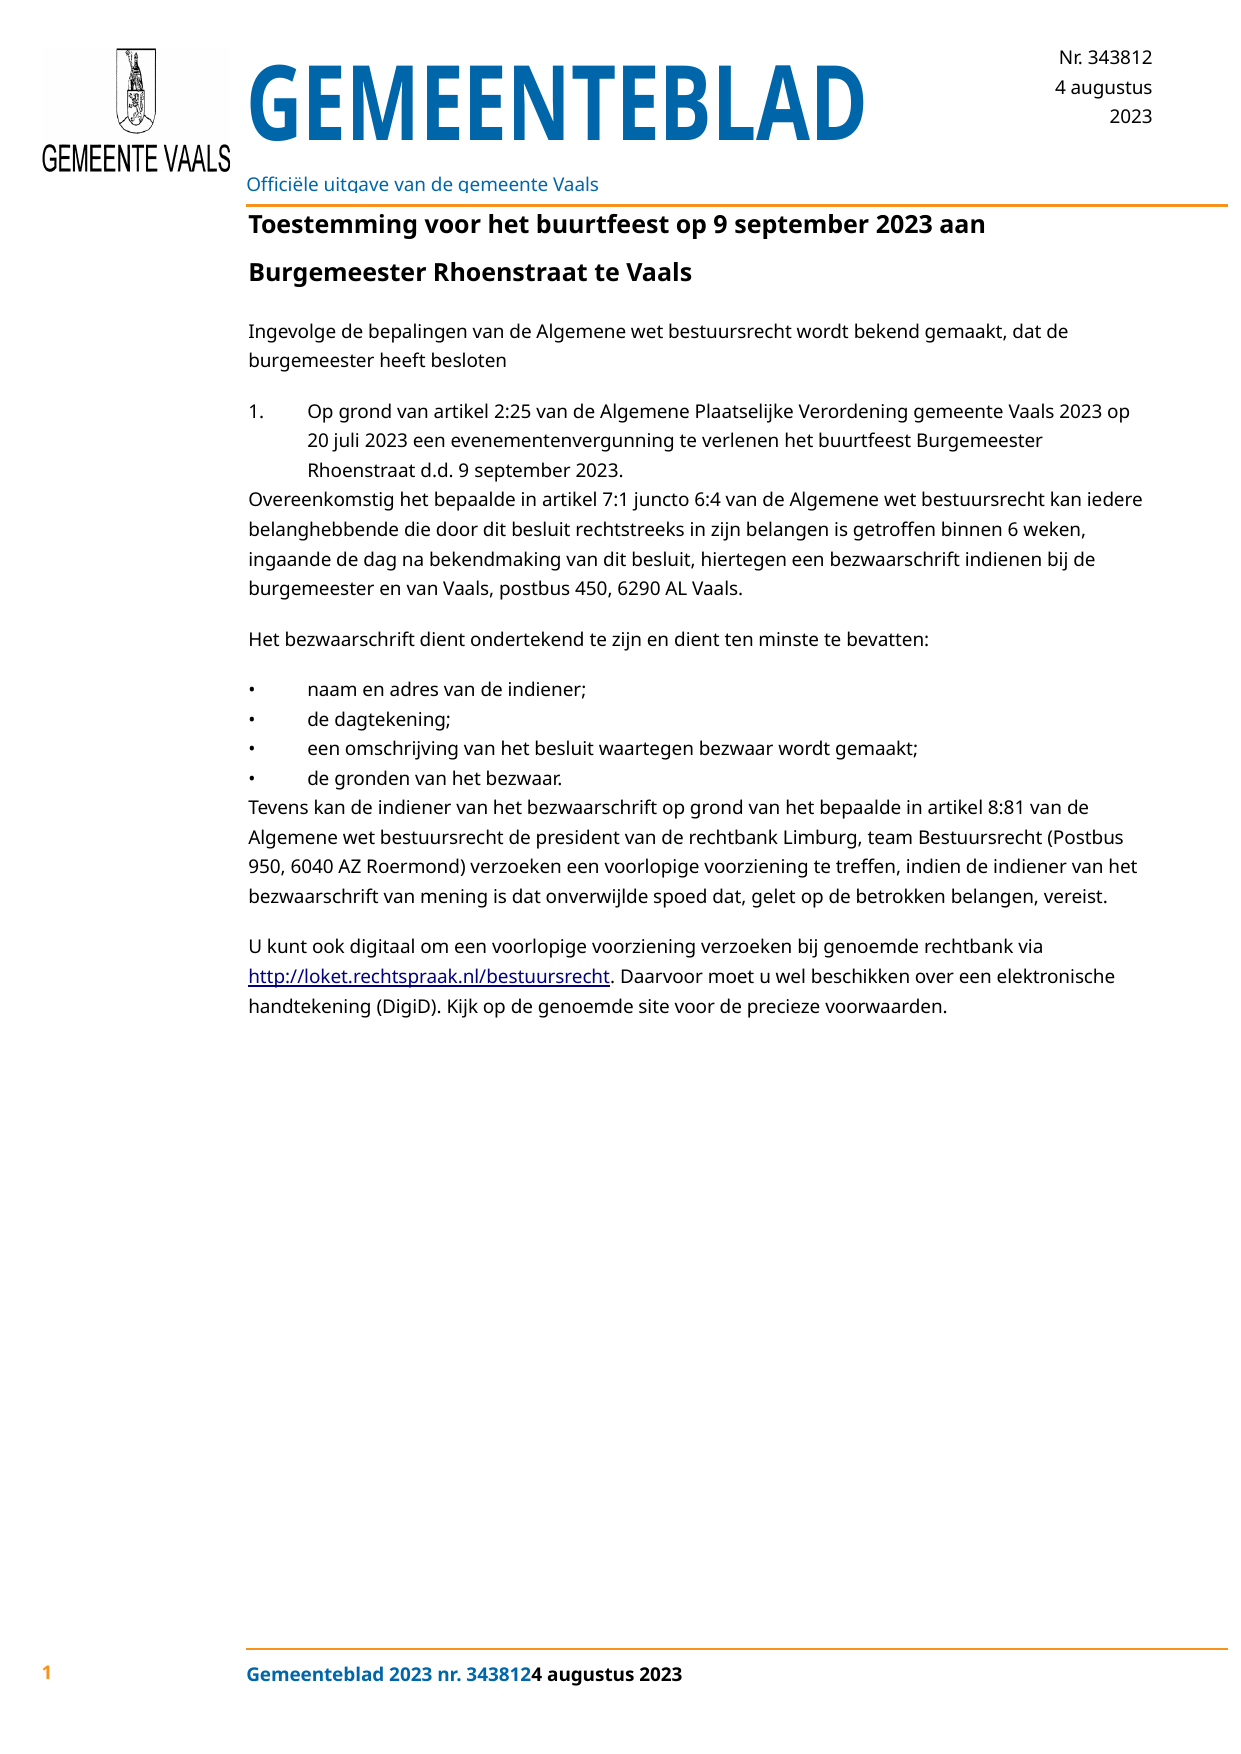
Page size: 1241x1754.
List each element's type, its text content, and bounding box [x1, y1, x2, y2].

list een omschrijving van het besluit waartegen bezwaar wordt gemaakt; [248, 735, 1152, 761]
list de dagtekening; [248, 706, 1152, 732]
list de gronden van het bezwaar. [248, 765, 1152, 791]
text Overeenkomstig het bepaalde in artikel 7:1 juncto 6:4 van de Algemene wet bestuursrecht kan iedere belanghebbende die door dit besluit rechtstreeks in zijn belangen is getroffen binnen 6 weken, ingaande de dag na bekendmaking van dit besluit, hiertegen een bezwaarschrift indienen bij de burgemeester en van Vaals, postbus 450, 6290 AL Vaals. [248, 487, 1152, 601]
list Op grond van artikel 2:25 van de Algemene Plaatselijke Verordening gemeente Vaals 2023 op 20 juli 2023 een evenementenvergunning te verlenen het buurtfeest Burgemeester Rhoenstraat d.d. 9 september 2023. [248, 398, 1152, 483]
list naam en adres van de indiener; [248, 676, 1152, 702]
picture [41, 47, 231, 172]
text Het bezwaarschrift dient ondertekend te zijn en dient ten minste te bevatten: [248, 626, 1152, 652]
text Tevens kan de indiener van het bezwaarschrift op grond van het bepaalde in artikel 8:81 van de Algemene wet bestuursrecht de president van de rechtbank Limburg, team Bestuursrecht (Postbus 950, 6040 AZ Roermond) verzoeken een voorlopige voorziening te treffen, indien de indiener van het bezwaarschrift van mening is dat onverwijlde spoed dat, gelet op de betrokken belangen, vereist. [248, 794, 1152, 909]
text Toestemming voor het buurtfeest op 9 september 2023 aan Burgemeester Rhoenstraat te Vaals [248, 207, 1152, 288]
text U kunt ook digitaal om een voorlopige voorziening verzoeken bij genoemde rechtbank via http://loket.rechtspraak.nl/bestuursrecht. Daarvoor moet u wel beschikken over een elektronische handtekening (DigiD). Kijk op de genoemde site voor de precieze voorwaarden. [248, 934, 1152, 1019]
text Ingevolge de bepalingen van de Algemene wet bestuursrecht wordt bekend gemaakt, dat de burgemeester heeft besloten [248, 318, 1152, 373]
